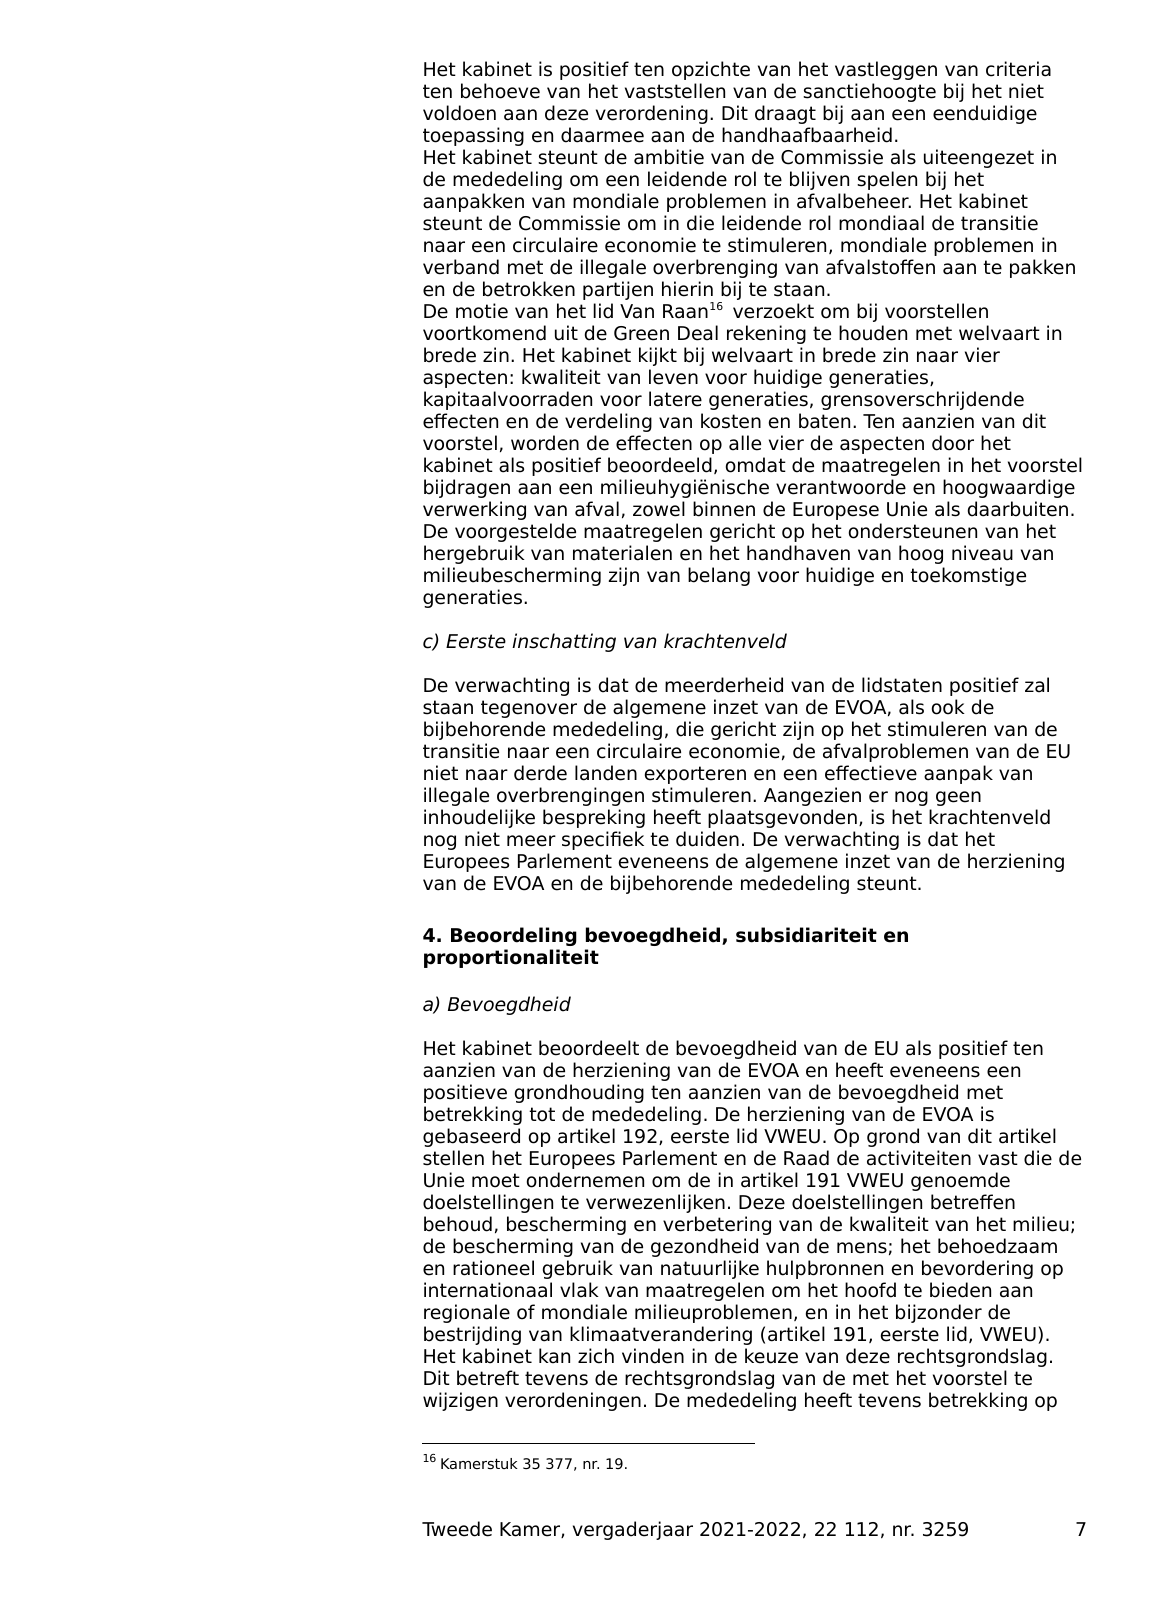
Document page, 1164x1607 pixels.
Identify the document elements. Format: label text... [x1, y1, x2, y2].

subtitle c) Eerste inschatting van krachtenveld [422, 631, 1087, 653]
text Het kabinet steunt de ambitie van de Commissie als uiteengezet in de mededeling om een leidende rol te blijven spelen bij het aanpakken van mondiale problemen in afvalbeheer. Het kabinet steunt de Commissie om in die leidende rol mondiaal de transitie naar een circulaire economie te stimuleren, mondiale problemen in verband met de illegale overbrenging van afvalstoffen aan te pakken en de betrokken partijen hierin bij te staan. [422, 147, 1087, 301]
text Het kabinet is positief ten opzichte van het vastleggen van criteria ten behoeve van het vaststellen van de sanctiehoogte bij het niet voldoen aan deze verordening. Dit draagt bij aan een eenduidige toepassing en daarmee aan de handhaafbaarheid. [422, 59, 1087, 147]
text Kamerstuk 35 377, nr. 19. [422, 1452, 1087, 1474]
subtitle 4. Beoordeling bevoegdheid, subsidiariteit en proportionaliteit [422, 925, 1087, 969]
text De verwachting is dat de meerderheid van de lidstaten positief zal staan tegenover de algemene inzet van de EVOA, als ook de bijbehorende mededeling, die gericht zijn op het stimuleren van de transitie naar een circulaire economie, de afvalproblemen van de EU niet naar derde landen exporteren en een effectieve aanpak van illegale overbrengingen stimuleren. Aangezien er nog geen inhoudelijke bespreking heeft plaatsgevonden, is het krachtenveld nog niet meer specifiek te duiden. De verwachting is dat het Europees Parlement eveneens de algemene inzet van de herziening van de EVOA en de bijbehorende mededeling steunt. [422, 675, 1087, 895]
subtitle a) Bevoegdheid [422, 994, 1087, 1016]
text De motie van het lid Van Raan verzoekt om bij voorstellen voortkomend uit de Green Deal rekening te houden met welvaart in brede zin. Het kabinet kijkt bij welvaart in brede zin naar vier aspecten: kwaliteit van leven voor huidige generaties, kapitaalvoorraden voor latere generaties, grensoverschrijdende effecten en de verdeling van kosten en baten. Ten aanzien van dit voorstel, worden de effecten op alle vier de aspecten door het kabinet als positief beoordeeld, omdat de maatregelen in het voorstel bijdragen aan een milieuhygiënische verantwoorde en hoogwaardige verwerking van afval, zowel binnen de Europese Unie als daarbuiten. De voorgestelde maatregelen gericht op het ondersteunen van het hergebruik van materialen en het handhaven van hoog niveau van milieubescherming zijn van belang voor huidige en toekomstige generaties. [422, 301, 1087, 608]
text Het kabinet beoordeelt de bevoegdheid van de EU als positief ten aanzien van de herziening van de EVOA en heeft eveneens een positieve grondhouding ten aanzien van de bevoegdheid met betrekking tot de mededeling. De herziening van de EVOA is gebaseerd op artikel 192, eerste lid VWEU. Op grond van dit artikel stellen het Europees Parlement en de Raad de activiteiten vast die de Unie moet ondernemen om de in artikel 191 VWEU genoemde doelstellingen te verwezenlijken. Deze doelstellingen betreffen behoud, bescherming en verbetering van de kwaliteit van het milieu; de bescherming van de gezondheid van de mens; het behoedzaam en rationeel gebruik van natuurlijke hulpbronnen en bevordering op internationaal vlak van maatregelen om het hoofd te bieden aan regionale of mondiale milieuproblemen, en in het bijzonder de bestrijding van klimaatverandering (artikel 191, eerste lid, VWEU). Het kabinet kan zich vinden in de keuze van deze rechtsgrondslag. Dit betreft tevens de rechtsgrondslag van de met het voorstel te wijzigen verordeningen. De mededeling heeft tevens betrekking op [422, 1038, 1087, 1411]
